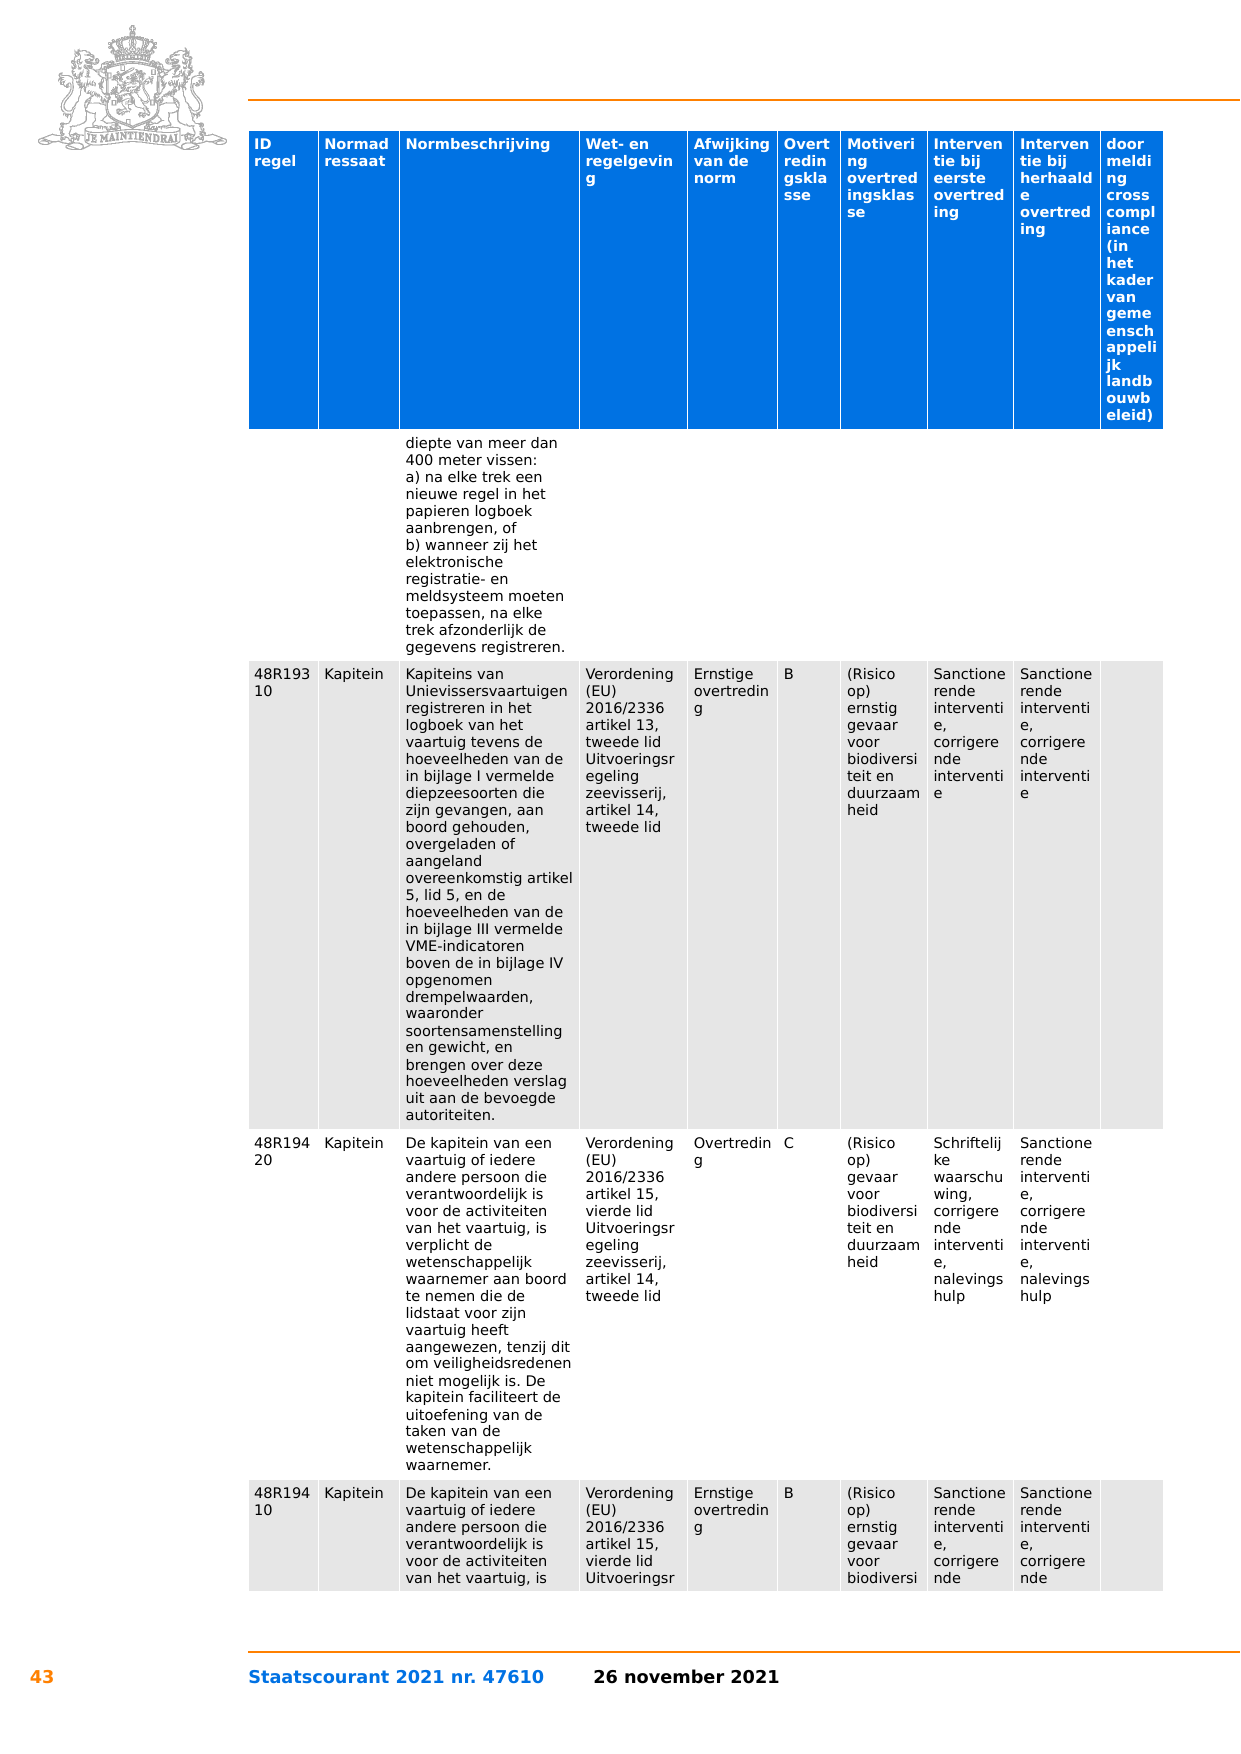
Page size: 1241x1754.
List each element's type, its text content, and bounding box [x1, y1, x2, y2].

table_cell [249, 430, 318, 660]
table_cell (Risico op) gevaar voor biodiversiteit en duurzaamheid [841, 1130, 927, 1479]
table_cell Ernstige overtreding [688, 1480, 777, 1591]
table_header Normadressaat [319, 131, 399, 429]
table_cell [1101, 661, 1163, 1129]
table_header doormelding cross compliance (in het kader van gemeenschappelijk landbouwbeleid) [1101, 131, 1163, 429]
table_cell Kapiteins van Unievissersvaartuigen registreren in het logboek van het vaartuig tevens de hoeveelheden van de in bijlage I vermelde diepzeesoorten die zijn gevangen, aan boord gehouden, overgeladen of aangeland overeenkomstig artikel 5, lid 5, en de hoeveelheden van de in bijlage III vermelde VME-indicatoren boven de in bijlage IV opgenomen drempelwaarden, waaronder soortensamenstelling en gewicht, en brengen over deze hoeveelheden verslag uit aan de bevoegde autoriteiten. [400, 661, 579, 1129]
table_header Normbeschrijving [400, 131, 579, 429]
table_cell [928, 430, 1013, 660]
table_cell Kapitein [319, 1480, 399, 1591]
table_header Afwijking van de norm [688, 131, 777, 429]
table_cell Sanctionerende interventie, corrigerende interventie, nalevingshulp [1014, 1130, 1100, 1479]
table_cell [319, 430, 399, 660]
table_cell [1014, 430, 1100, 660]
table_cell Sanctionerende interventie, corrigerende [928, 1480, 1013, 1591]
table_cell Verordening (EU) 2016/2336 artikel 15, vierde lid Uitvoeringsr [580, 1480, 687, 1591]
table_cell 48R19420 [249, 1130, 318, 1479]
table_cell De kapitein van een vaartuig of iedere andere persoon die verantwoordelijk is voor de activiteiten van het vaartuig, is [400, 1480, 579, 1591]
table_cell Sanctionerende interventie, corrigerende interventie [928, 661, 1013, 1129]
table_cell Verordening (EU) 2016/2336 artikel 15, vierde lid Uitvoeringsregeling zeevisserij, artikel 14, tweede lid [580, 1130, 687, 1479]
table_cell B [778, 1480, 840, 1591]
table_cell Sanctionerende interventie, corrigerende interventie [1014, 661, 1100, 1129]
table_header Interventie bij eerste overtreding [928, 131, 1013, 429]
table_cell [1101, 1130, 1163, 1479]
picture [38, 25, 227, 150]
table_cell Schriftelijke waarschuwing, corrigerende interventie, nalevingshulp [928, 1130, 1013, 1479]
table_cell 48R19310 [249, 661, 318, 1129]
table_header ID regel [249, 131, 318, 429]
table_cell De kapitein van een vaartuig of iedere andere persoon die verantwoordelijk is voor de activiteiten van het vaartuig, is verplicht de wetenschappelijk waarnemer aan boord te nemen die de lidstaat voor zijn vaartuig heeft aangewezen, tenzij dit om veiligheidsredenen niet mogelijk is. De kapitein faciliteert de uitoefening van de taken van de wetenschappelijk waarnemer. [400, 1130, 579, 1479]
table_cell diepte van meer dan 400 meter vissen: a) na elke trek een nieuwe regel in het papieren logboek aanbrengen, of b) wanneer zij het elektronische registratie- en meldsysteem moeten toepassen, na elke trek afzonderlijk de gegevens registreren. [400, 430, 579, 660]
table_cell Kapitein [319, 1130, 399, 1479]
table_cell Verordening (EU) 2016/2336 artikel 13, tweede lid Uitvoeringsregeling zeevisserij, artikel 14, tweede lid [580, 661, 687, 1129]
table_cell [778, 430, 840, 660]
table_cell Sanctionerende interventie, corrigerende [1014, 1480, 1100, 1591]
table_cell [841, 430, 927, 660]
table_cell 48R19410 [249, 1480, 318, 1591]
table_cell (Risico op) ernstig gevaar voor biodiversi [841, 1480, 927, 1591]
table_cell Ernstige overtreding [688, 661, 777, 1129]
table_cell [1101, 430, 1163, 660]
table_cell Overtreding [688, 1130, 777, 1479]
table_header Wet- en regelgeving [580, 131, 687, 429]
table_cell [688, 430, 777, 660]
table_cell [580, 430, 687, 660]
table_header Interventie bij herhaalde overtreding [1014, 131, 1100, 429]
table_header Motivering overtredingsklasse [841, 131, 927, 429]
table_header Overtredingsklasse [778, 131, 840, 429]
table_cell (Risico op) ernstig gevaar voor biodiversiteit en duurzaamheid [841, 661, 927, 1129]
table_cell Kapitein [319, 661, 399, 1129]
table_cell C [778, 1130, 840, 1479]
table_cell B [778, 661, 840, 1129]
table_cell [1101, 1480, 1163, 1591]
